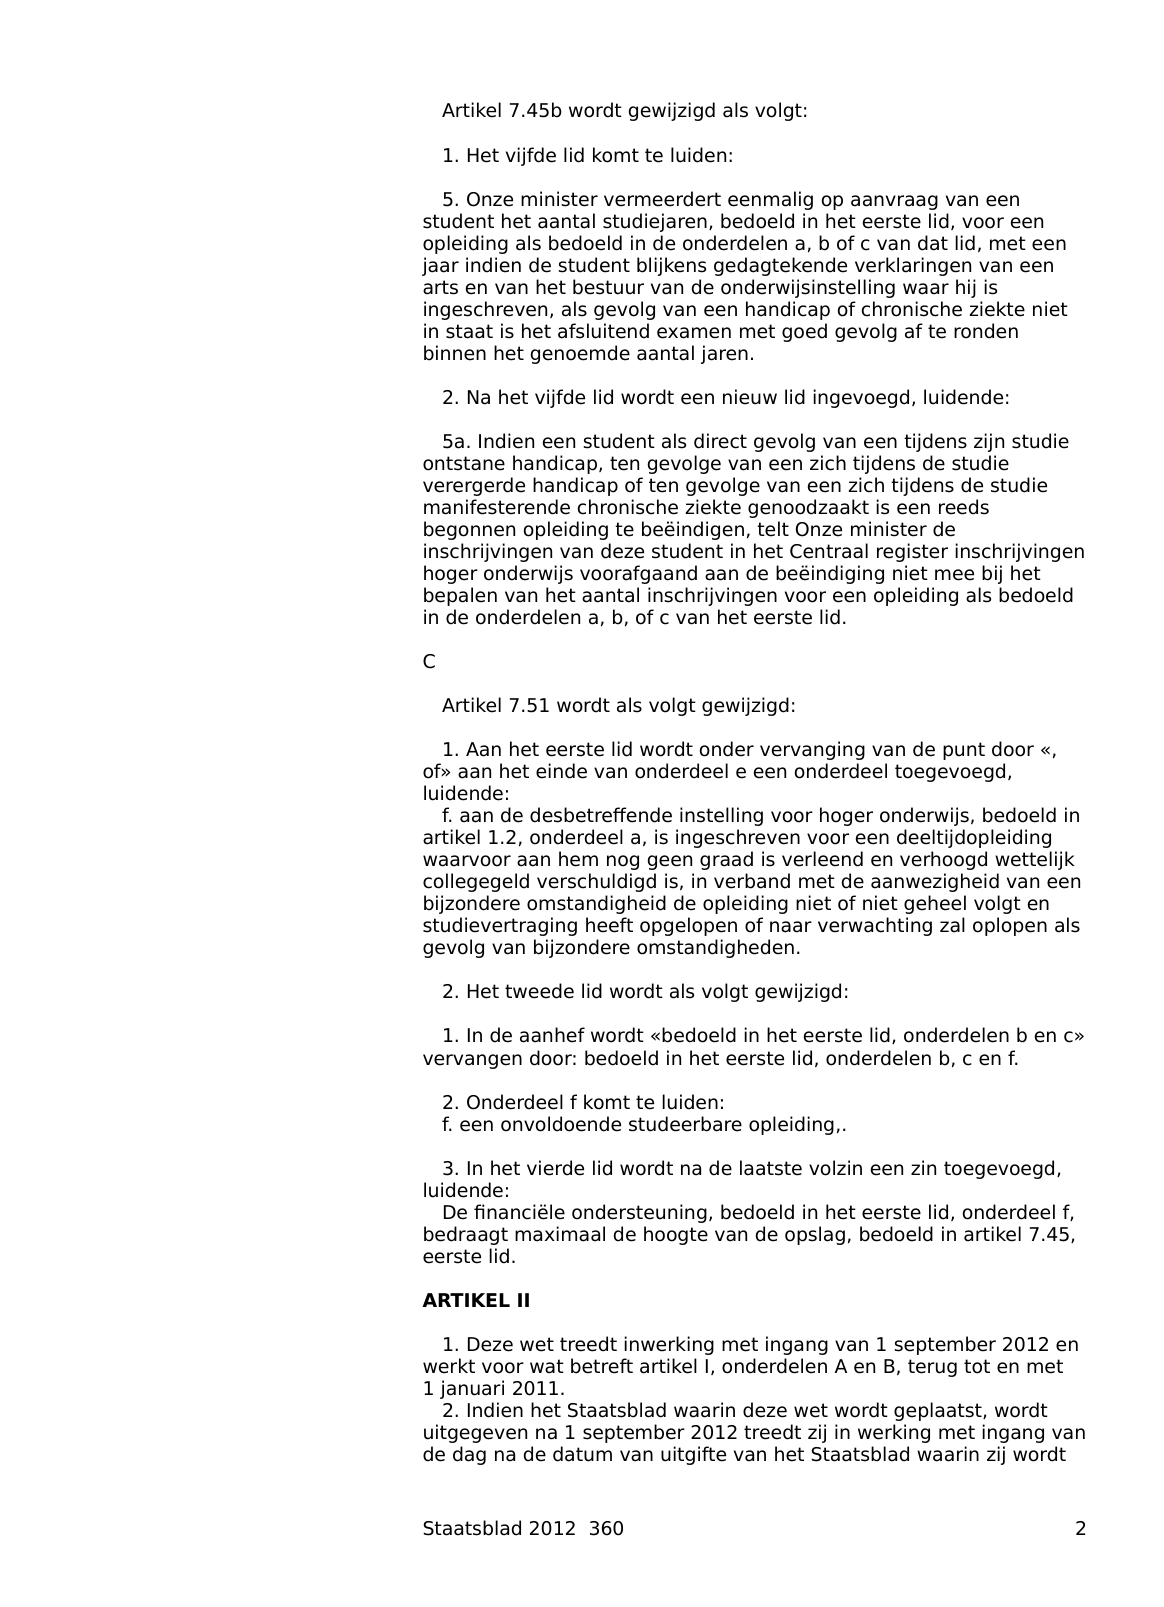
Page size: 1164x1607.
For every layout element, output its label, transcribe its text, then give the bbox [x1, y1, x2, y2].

text 3. In het vierde lid wordt na de laatste volzin een zin toegevoegd, luidende: [422, 1158, 1087, 1202]
text 1. In de aanhef wordt «bedoeld in het eerste lid, onderdelen b en c» vervangen door: bedoeld in het eerste lid, onderdelen b, c en f. [422, 1025, 1087, 1069]
text 1. Aan het eerste lid wordt onder vervanging van de punt door «, of» aan het einde van onderdeel e een onderdeel toegevoegd, luidende: [422, 739, 1087, 805]
text 2. Onderdeel f komt te luiden: [422, 1092, 1087, 1113]
text 2. Het tweede lid wordt als volgt gewijzigd: [422, 981, 1087, 1003]
text 2. Na het vijfde lid wordt een nieuw lid ingevoegd, luidende: [422, 387, 1087, 409]
text 1. Deze wet treedt inwerking met ingang van 1 september 2012 en werkt voor wat betreft artikel I, onderdelen A en B, terug tot en met 1 januari 2011. [422, 1334, 1087, 1400]
text C [422, 651, 1087, 673]
text f. aan de desbetreffende instelling voor hoger onderwijs, bedoeld in artikel 1.2, onderdeel a, is ingeschreven voor een deeltijdopleiding waarvoor aan hem nog geen graad is verleend en verhoogd wettelijk collegegeld verschuldigd is, in verband met de aanwezigheid van een bijzondere omstandigheid de opleiding niet of niet geheel volgt en studievertraging heeft opgelopen of naar verwachting zal oplopen als gevolg van bijzondere omstandigheden. [422, 805, 1087, 959]
text 2. Indien het Staatsblad waarin deze wet wordt geplaatst, wordt uitgegeven na 1 september 2012 treedt zij in werking met ingang van de dag na de datum van uitgifte van het Staatsblad waarin zij wordt [422, 1400, 1087, 1466]
text 1. Het vijfde lid komt te luiden: [422, 144, 1087, 167]
text De financiële ondersteuning, bedoeld in het eerste lid, onderdeel f, bedraagt maximaal de hoogte van de opslag, bedoeld in artikel 7.45, eerste lid. [422, 1202, 1087, 1268]
text f. een onvoldoende studeerbare opleiding,. [422, 1113, 1087, 1136]
text 5. Onze minister vermeerdert eenmalig op aanvraag van een student het aantal studiejaren, bedoeld in het eerste lid, voor een opleiding als bedoeld in de onderdelen a, b of c van dat lid, met een jaar indien de student blijkens gedagtekende verklaringen van een arts en van het bestuur van de onderwijsinstelling waar hij is ingeschreven, als gevolg van een handicap of chronische ziekte niet in staat is het afsluitend examen met goed gevolg af te ronden binnen het genoemde aantal jaren. [422, 189, 1087, 364]
text Artikel 7.45b wordt gewijzigd als volgt: [422, 100, 1087, 122]
text Artikel 7.51 wordt als volgt gewijzigd: [422, 695, 1087, 717]
subtitle ARTIKEL II [422, 1290, 1087, 1312]
text 5a. Indien een student als direct gevolg van een tijdens zijn studie ontstane handicap, ten gevolge van een zich tijdens de studie verergerde handicap of ten gevolge van een zich tijdens de studie manifesterende chronische ziekte genoodzaakt is een reeds begonnen opleiding te beëindigen, telt Onze minister de inschrijvingen van deze student in het Centraal register inschrijvingen hoger onderwijs voorafgaand aan de beëindiging niet mee bij het bepalen van het aantal inschrijvingen voor een opleiding als bedoeld in de onderdelen a, b, of c van het eerste lid. [422, 431, 1087, 629]
